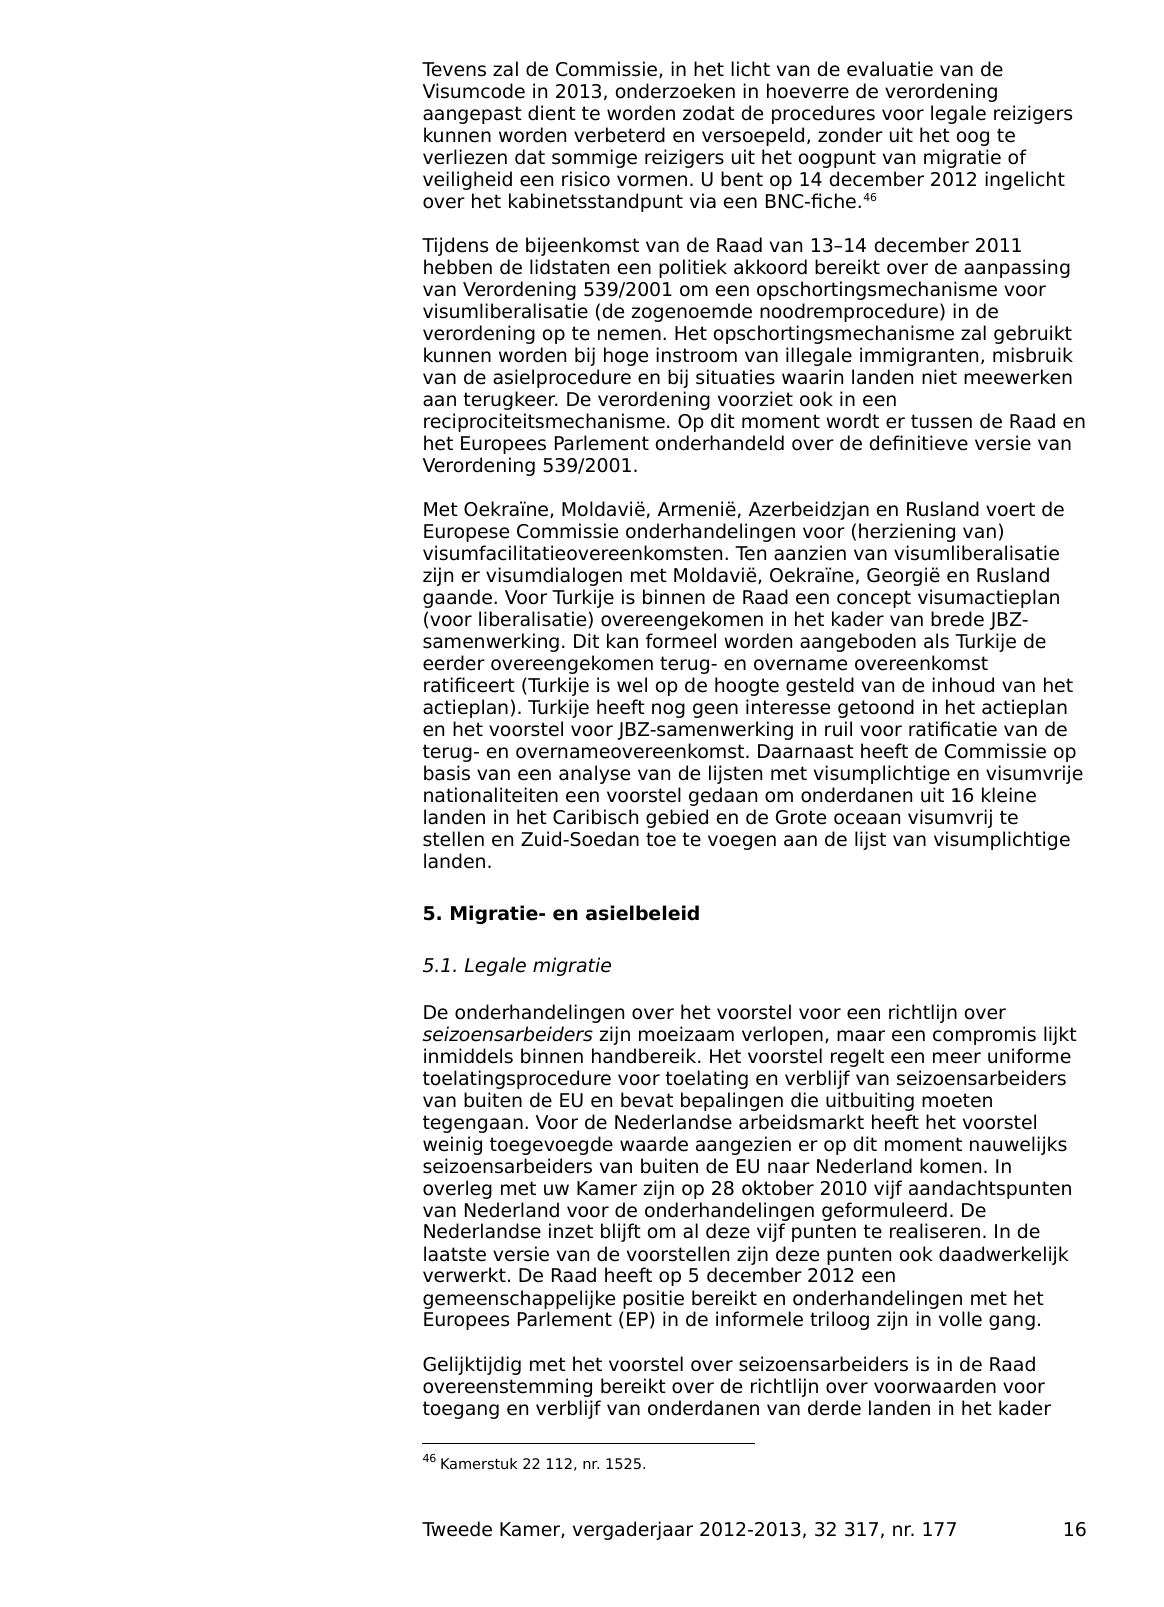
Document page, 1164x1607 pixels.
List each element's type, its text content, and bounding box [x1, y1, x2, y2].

text Gelijktijdig met het voorstel over seizoensarbeiders is in de Raad overeenstemming bereikt over de richtlijn over voorwaarden voor toegang en verblijf van onderdanen van derde landen in het kader [422, 1353, 1087, 1419]
text Tevens zal de Commissie, in het licht van de evaluatie van de Visumcode in 2013, onderzoeken in hoeverre de verordening aangepast dient te worden zodat de procedures voor legale reizigers kunnen worden verbeterd en versoepeld, zonder uit het oog te verliezen dat sommige reizigers uit het oogpunt van migratie of veiligheid een risico vormen. U bent op 14 december 2012 ingelicht over het kabinetsstandpunt via een BNC-fiche. [422, 59, 1087, 213]
text Met Oekraïne, Moldavië, Armenië, Azerbeidzjan en Rusland voert de Europese Commissie onderhandelingen voor (herziening van) visumfacilitatieovereenkomsten. Ten aanzien van visumliberalisatie zijn er visumdialogen met Moldavië, Oekraïne, Georgië en Rusland gaande. Voor Turkije is binnen de Raad een concept visumactieplan (voor liberalisatie) overeengekomen in het kader van brede JBZ-samenwerking. Dit kan formeel worden aangeboden als Turkije de eerder overeengekomen terug- en overname overeenkomst ratificeert (Turkije is wel op de hoogte gesteld van de inhoud van het actieplan). Turkije heeft nog geen interesse getoond in het actieplan en het voorstel voor JBZ-samenwerking in ruil voor ratificatie van de terug- en overnameovereenkomst. Daarnaast heeft de Commissie op basis van een analyse van de lijsten met visumplichtige en visumvrije nationaliteiten een voorstel gedaan om onderdanen uit 16 kleine landen in het Caribisch gebied en de Grote oceaan visumvrij te stellen en Zuid-Soedan toe te voegen aan de lijst van visumplichtige landen. [422, 499, 1087, 873]
subtitle 5. Migratie- en asielbeleid [422, 903, 1087, 925]
text Tijdens de bijeenkomst van de Raad van 13–14 december 2011 hebben de lidstaten een politiek akkoord bereikt over de aanpassing van Verordening 539/2001 om een opschortingsmechanisme voor visumliberalisatie (de zogenoemde noodremprocedure) in de verordening op te nemen. Het opschortingsmechanisme zal gebruikt kunnen worden bij hoge instroom van illegale immigranten, misbruik van de asielprocedure en bij situaties waarin landen niet meewerken aan terugkeer. De verordening voorziet ook in een reciprociteitsmechanisme. Op dit moment wordt er tussen de Raad en het Europees Parlement onderhandeld over de definitieve versie van Verordening 539/2001. [422, 235, 1087, 477]
subtitle 5.1. Legale migratie [422, 955, 1087, 977]
text De onderhandelingen over het voorstel voor een richtlijn over seizoensarbeiders zijn moeizaam verlopen, maar een compromis lijkt inmiddels binnen handbereik. Het voorstel regelt een meer uniforme toelatingsprocedure voor toelating en verblijf van seizoensarbeiders van buiten de EU en bevat bepalingen die uitbuiting moeten tegengaan. Voor de Nederlandse arbeidsmarkt heeft het voorstel weinig toegevoegde waarde aangezien er op dit moment nauwelijks seizoensarbeiders van buiten de EU naar Nederland komen. In overleg met uw Kamer zijn op 28 oktober 2010 vijf aandachtspunten van Nederland voor de onderhandelingen geformuleerd. De Nederlandse inzet blijft om al deze vijf punten te realiseren. In de laatste versie van de voorstellen zijn deze punten ook daadwerkelijk verwerkt. De Raad heeft op 5 december 2012 een gemeenschappelijke positie bereikt en onderhandelingen met het Europees Parlement (EP) in de informele triloog zijn in volle gang. [422, 1002, 1087, 1331]
text Kamerstuk 22 112, nr. 1525. [422, 1452, 1087, 1474]
